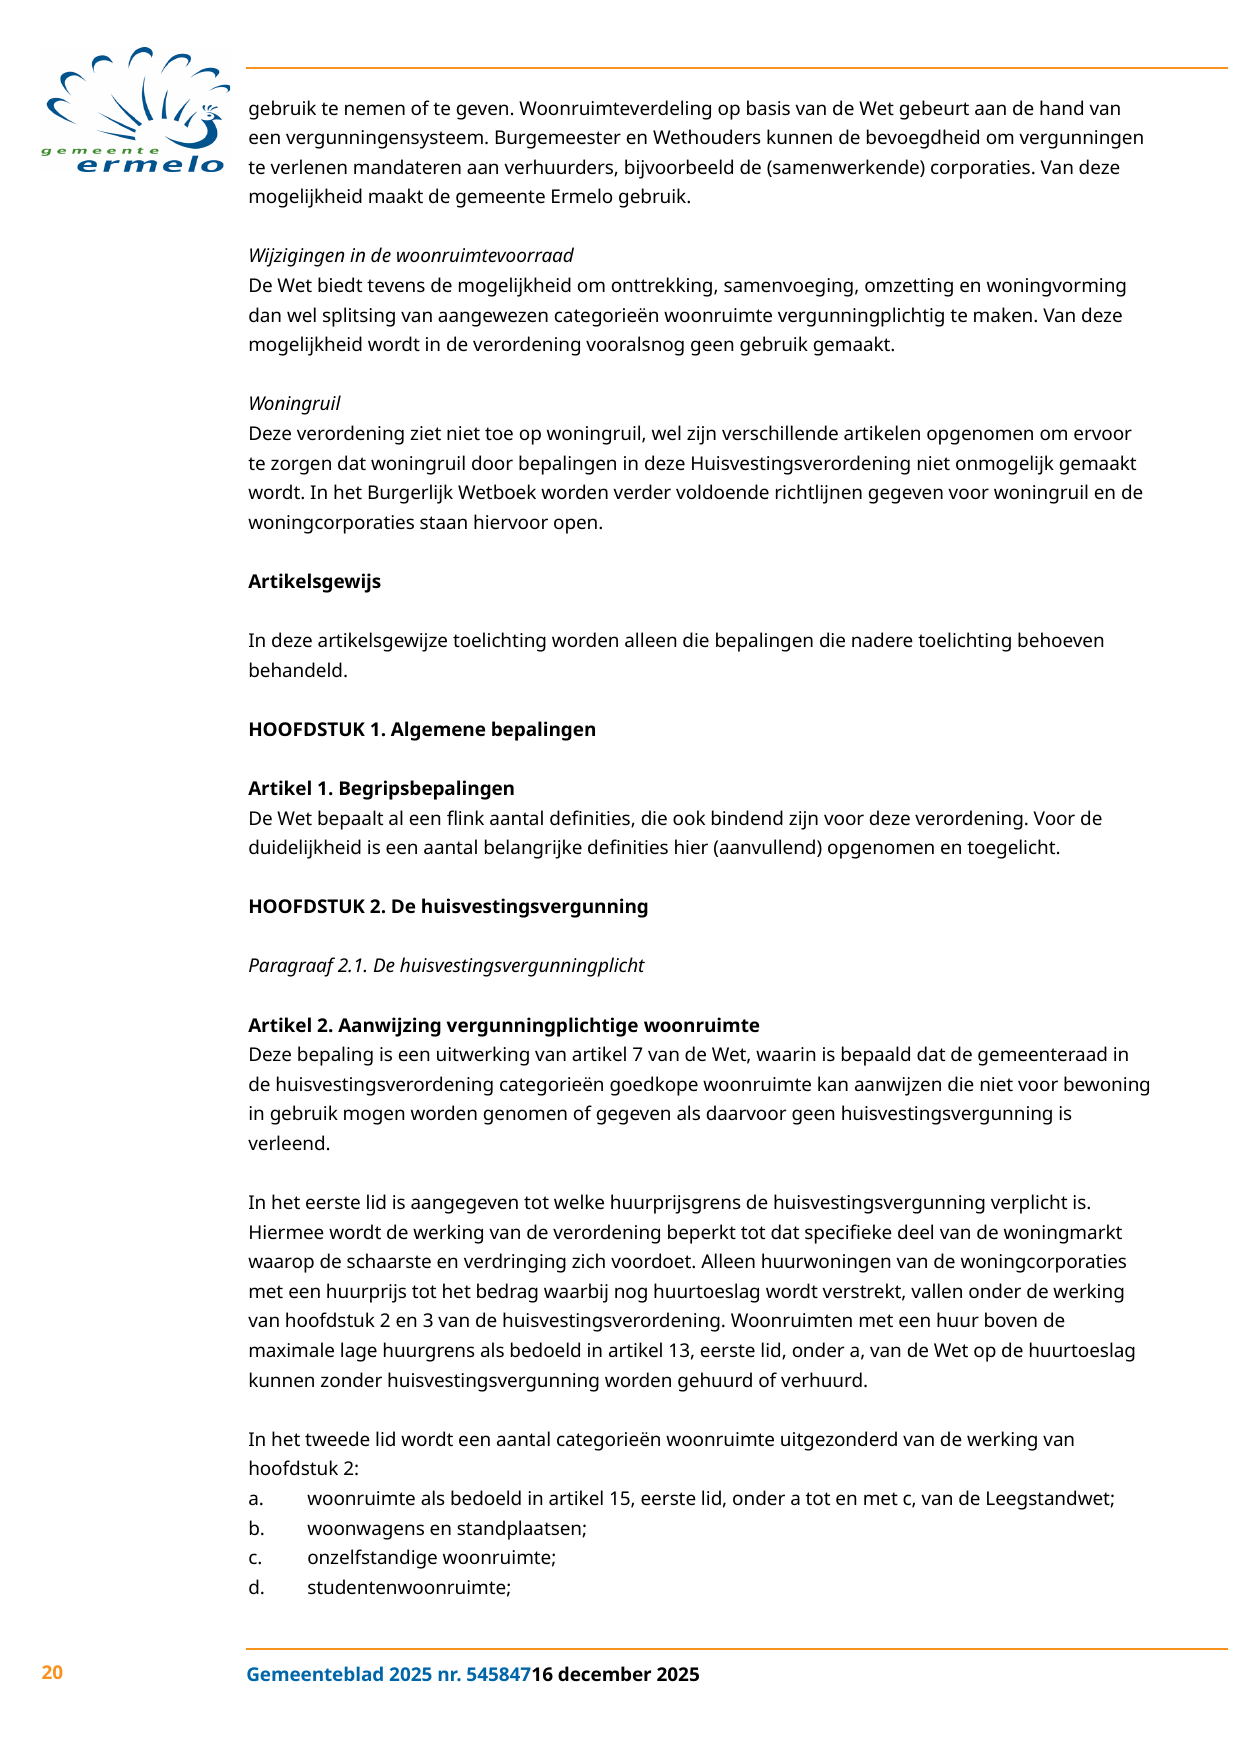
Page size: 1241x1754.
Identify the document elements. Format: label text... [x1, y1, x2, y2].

picture [41, 47, 231, 172]
list woonruimte als bedoeld in artikel 15, eerste lid, onder a tot en met c, van de Leegstandwet; [248, 1485, 1152, 1511]
text Deze verordening ziet niet toe op woningruil, wel zijn verschillende artikelen opgenomen om ervoor te zorgen dat woningruil door bepalingen in deze Huisvestingsverordening niet onmogelijk gemaakt wordt. In het Burgerlijk Wetboek worden verder voldoende richtlijnen gegeven voor woningruil en de woningcorporaties staan hiervoor open. [248, 420, 1152, 535]
text De Wet biedt tevens de mogelijkheid om onttrekking, samenvoeging, omzetting en woningvorming dan wel splitsing van aangewezen categorieën woonruimte vergunningplichtig te maken. Van deze mogelijkheid wordt in de verordening vooralsnog geen gebruik gemaakt. [248, 272, 1152, 357]
text Deze bepaling is een uitwerking van artikel 7 van de Wet, waarin is bepaald dat de gemeenteraad in de huisvestingsverordening categorieën goedkope woonruimte kan aanwijzen die niet voor bewoning in gebruik mogen worden genomen of gegeven als daarvoor geen huisvestingsvergunning is verleend. [248, 1041, 1152, 1156]
text gebruik te nemen of te geven. Woonruimteverdeling op basis van de Wet gebeurt aan de hand van een vergunningensysteem. Burgemeester en Wethouders kunnen de bevoegdheid om vergunningen te verlenen mandateren aan verhuurders, bijvoorbeeld de (samenwerkende) corporaties. Van deze mogelijkheid maakt de gemeente Ermelo gebruik. [248, 95, 1152, 209]
text Woningruil [248, 391, 1152, 416]
text In het eerste lid is aangegeven tot welke huurprijsgrens de huisvestingsvergunning verplicht is. Hiermee wordt de werking van de verordening beperkt tot dat specifieke deel van de woningmarkt waarop de schaarste en verdringing zich voordoet. Alleen huurwoningen van de woningcorporaties met een huurprijs tot het bedrag waarbij nog huurtoeslag wordt verstrekt, vallen onder de werking van hoofdstuk 2 en 3 van de huisvestingsverordening. Woonruimten met een huur boven de maximale lage huurgrens als bedoeld in artikel 13, eerste lid, onder a, van de Wet op de huurtoeslag kunnen zonder huisvestingsvergunning worden gehuurd of verhuurd. [248, 1189, 1152, 1393]
list studentenwoonruimte; [248, 1574, 1152, 1600]
text In het tweede lid wordt een aantal categorieën woonruimte uitgezonderd van de werking van hoofdstuk 2: [248, 1426, 1152, 1481]
list woonwagens en standplaatsen; [248, 1515, 1152, 1541]
text HOOFDSTUK 2. De huisvestingsvergunning [248, 893, 1152, 919]
text In deze artikelsgewijze toelichting worden alleen die bepalingen die nadere toelichting behoeven behandeld. [248, 627, 1152, 683]
text Wijzigingen in de woonruimtevoorraad [248, 243, 1152, 268]
text HOOFDSTUK 1. Algemene bepalingen [248, 716, 1152, 742]
text Artikelsgewijs [248, 568, 1152, 594]
text Artikel 1. Begripsbepalingen [248, 775, 1152, 801]
text De Wet bepaalt al een flink aantal definities, die ook bindend zijn voor deze verordening. Voor de duidelijkheid is een aantal belangrijke definities hier (aanvullend) opgenomen en toegelicht. [248, 805, 1152, 860]
text Paragraaf 2.1. De huisvestingsvergunningplicht [248, 953, 1152, 978]
list onzelfstandige woonruimte; [248, 1544, 1152, 1570]
text Artikel 2. Aanwijzing vergunningplichtige woonruimte [248, 1012, 1152, 1038]
